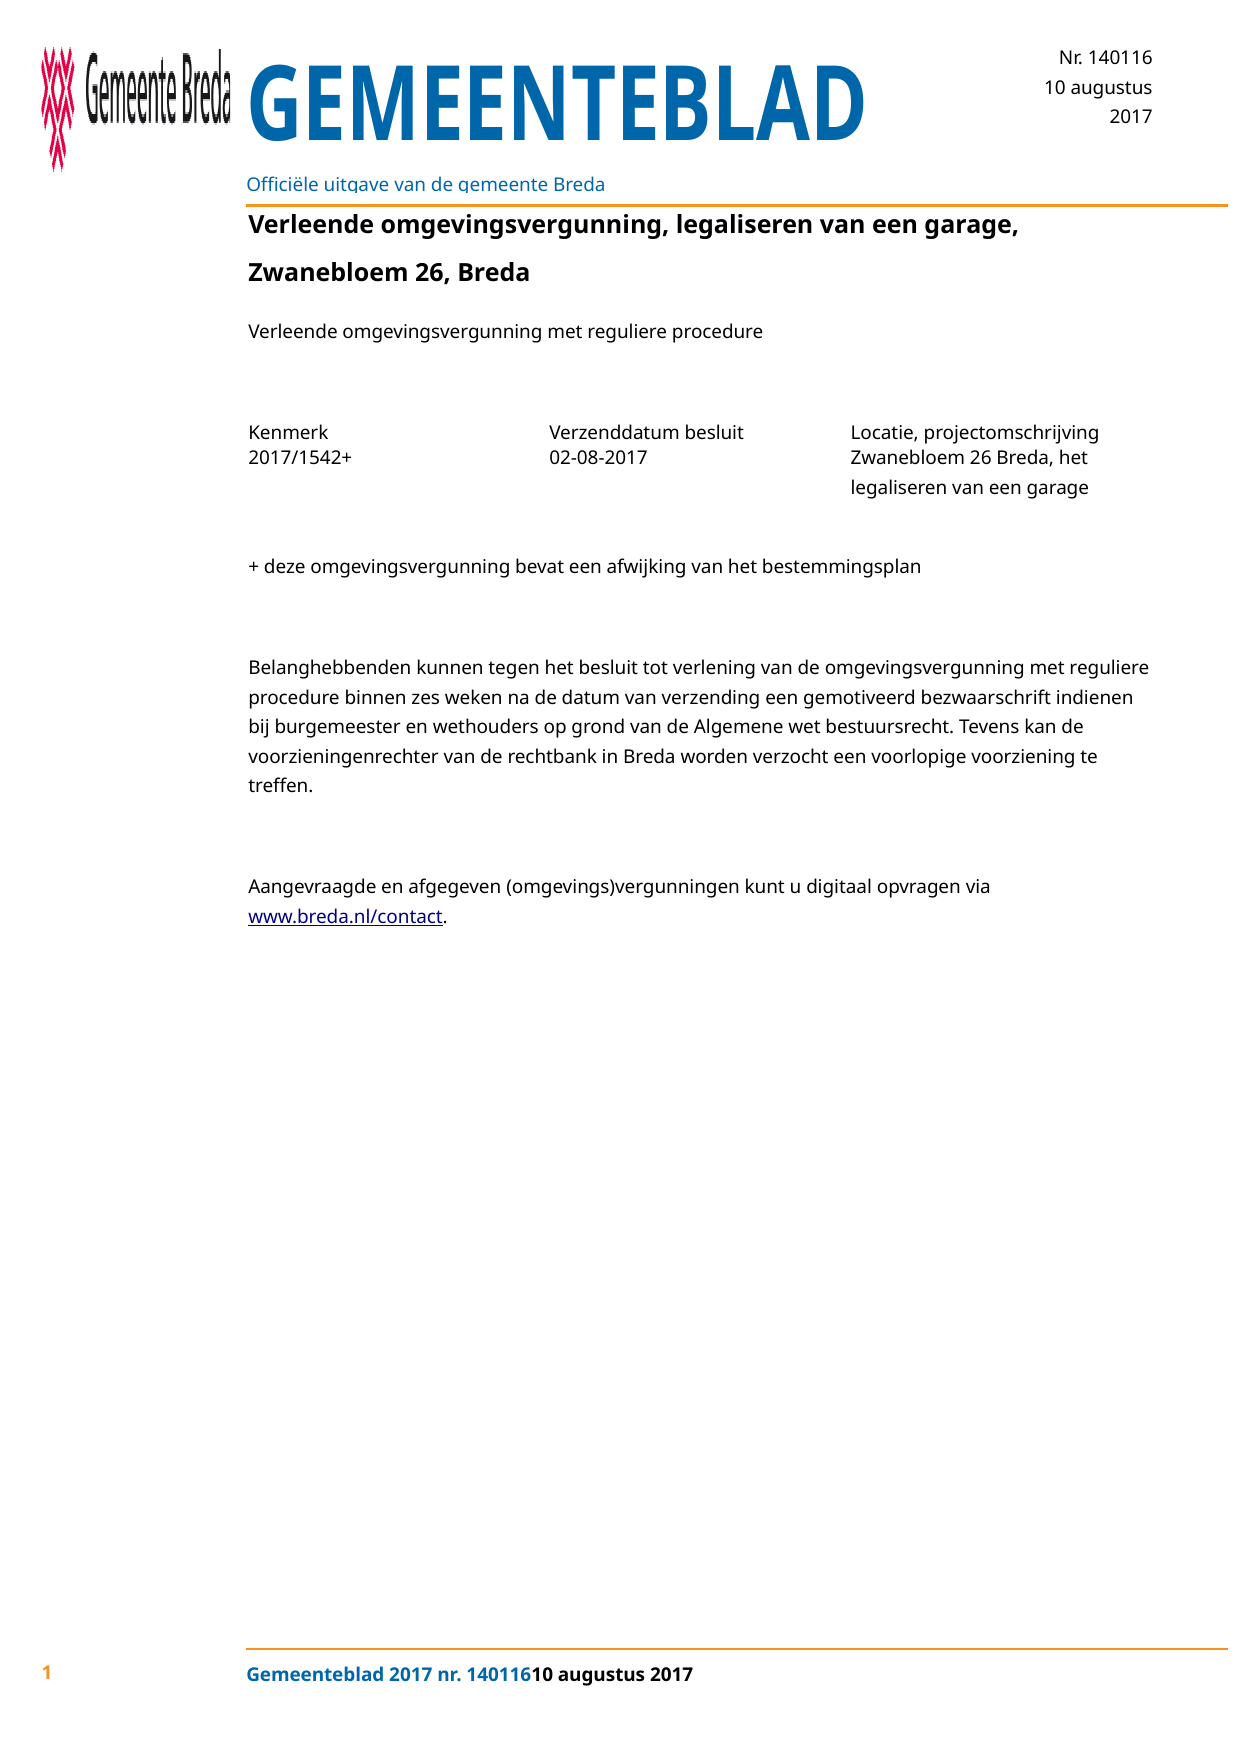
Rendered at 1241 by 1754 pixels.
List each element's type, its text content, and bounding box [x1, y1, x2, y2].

table_cell 2017/1542+ [248, 445, 549, 500]
picture [41, 47, 231, 172]
text Belanghebbenden kunnen tegen het besluit tot verlening van de omgevingsvergunning met reguliere procedure binnen zes weken na de datum van verzending een gemotiveerd bezwaarschrift indienen bij burgemeester en wethouders op grond van de Algemene wet bestuursrecht. Tevens kan de voorzieningenrechter van de rechtbank in Breda worden verzocht een voorlopige voorziening te treffen. [248, 654, 1152, 798]
table_header Kenmerk [248, 419, 549, 444]
table_header Verzenddatum besluit [549, 419, 850, 444]
text Verleende omgevingsvergunning, legaliseren van een garage, Zwanebloem 26, Breda [248, 207, 1152, 288]
table_cell 02-08-2017 [549, 445, 850, 500]
table_header Locatie, projectomschrijving [850, 419, 1152, 444]
text Verleende omgevingsvergunning met reguliere procedure [248, 318, 1152, 344]
text Aangevraagde en afgegeven (omgevings)vergunningen kunt u digitaal opvragen via www.breda.nl/contact. [248, 873, 1152, 929]
text + deze omgevingsvergunning bevat een afwijking van het bestemmingsplan [248, 553, 1152, 579]
table_cell Zwanebloem 26 Breda, het legaliseren van een garage [850, 445, 1152, 500]
